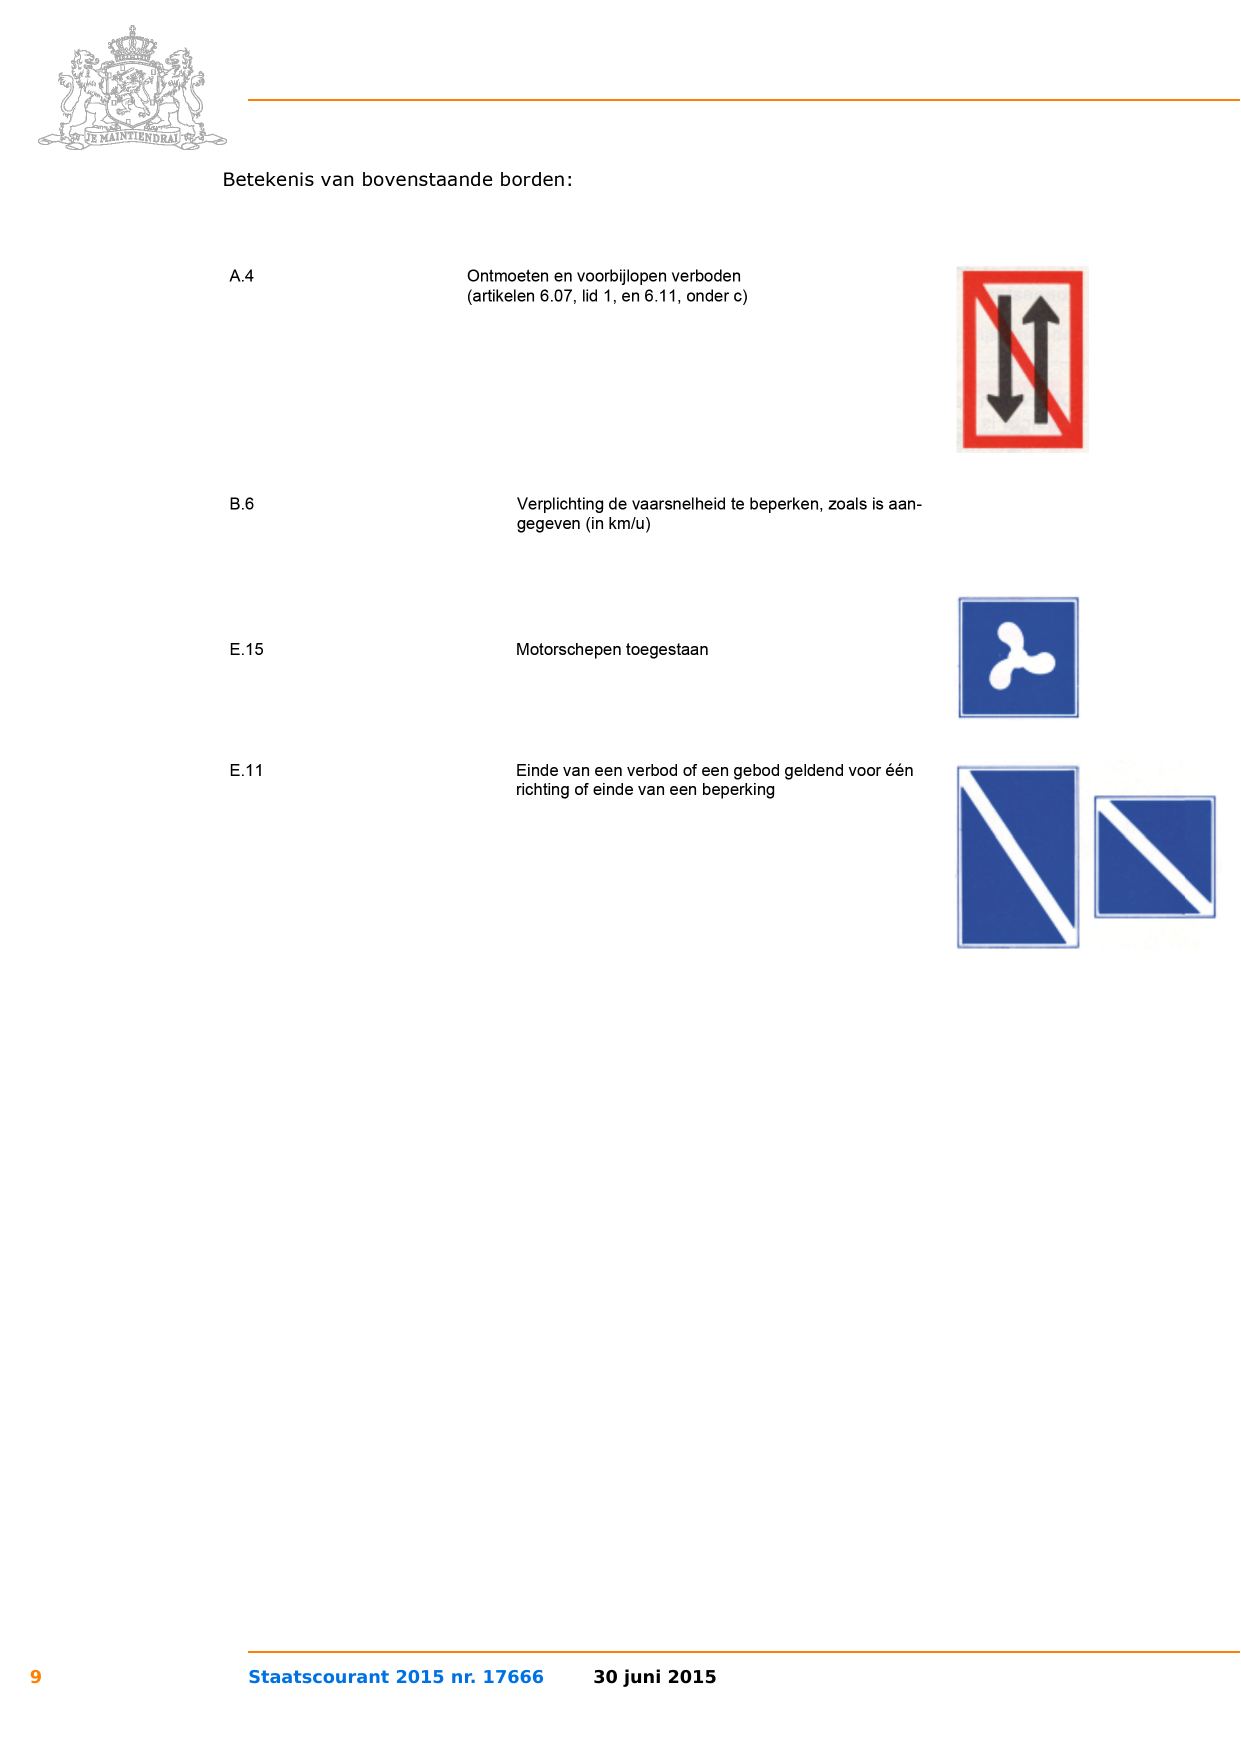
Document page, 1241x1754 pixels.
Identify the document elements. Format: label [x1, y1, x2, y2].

picture [38, 25, 227, 150]
picture [206, 151, 1241, 973]
